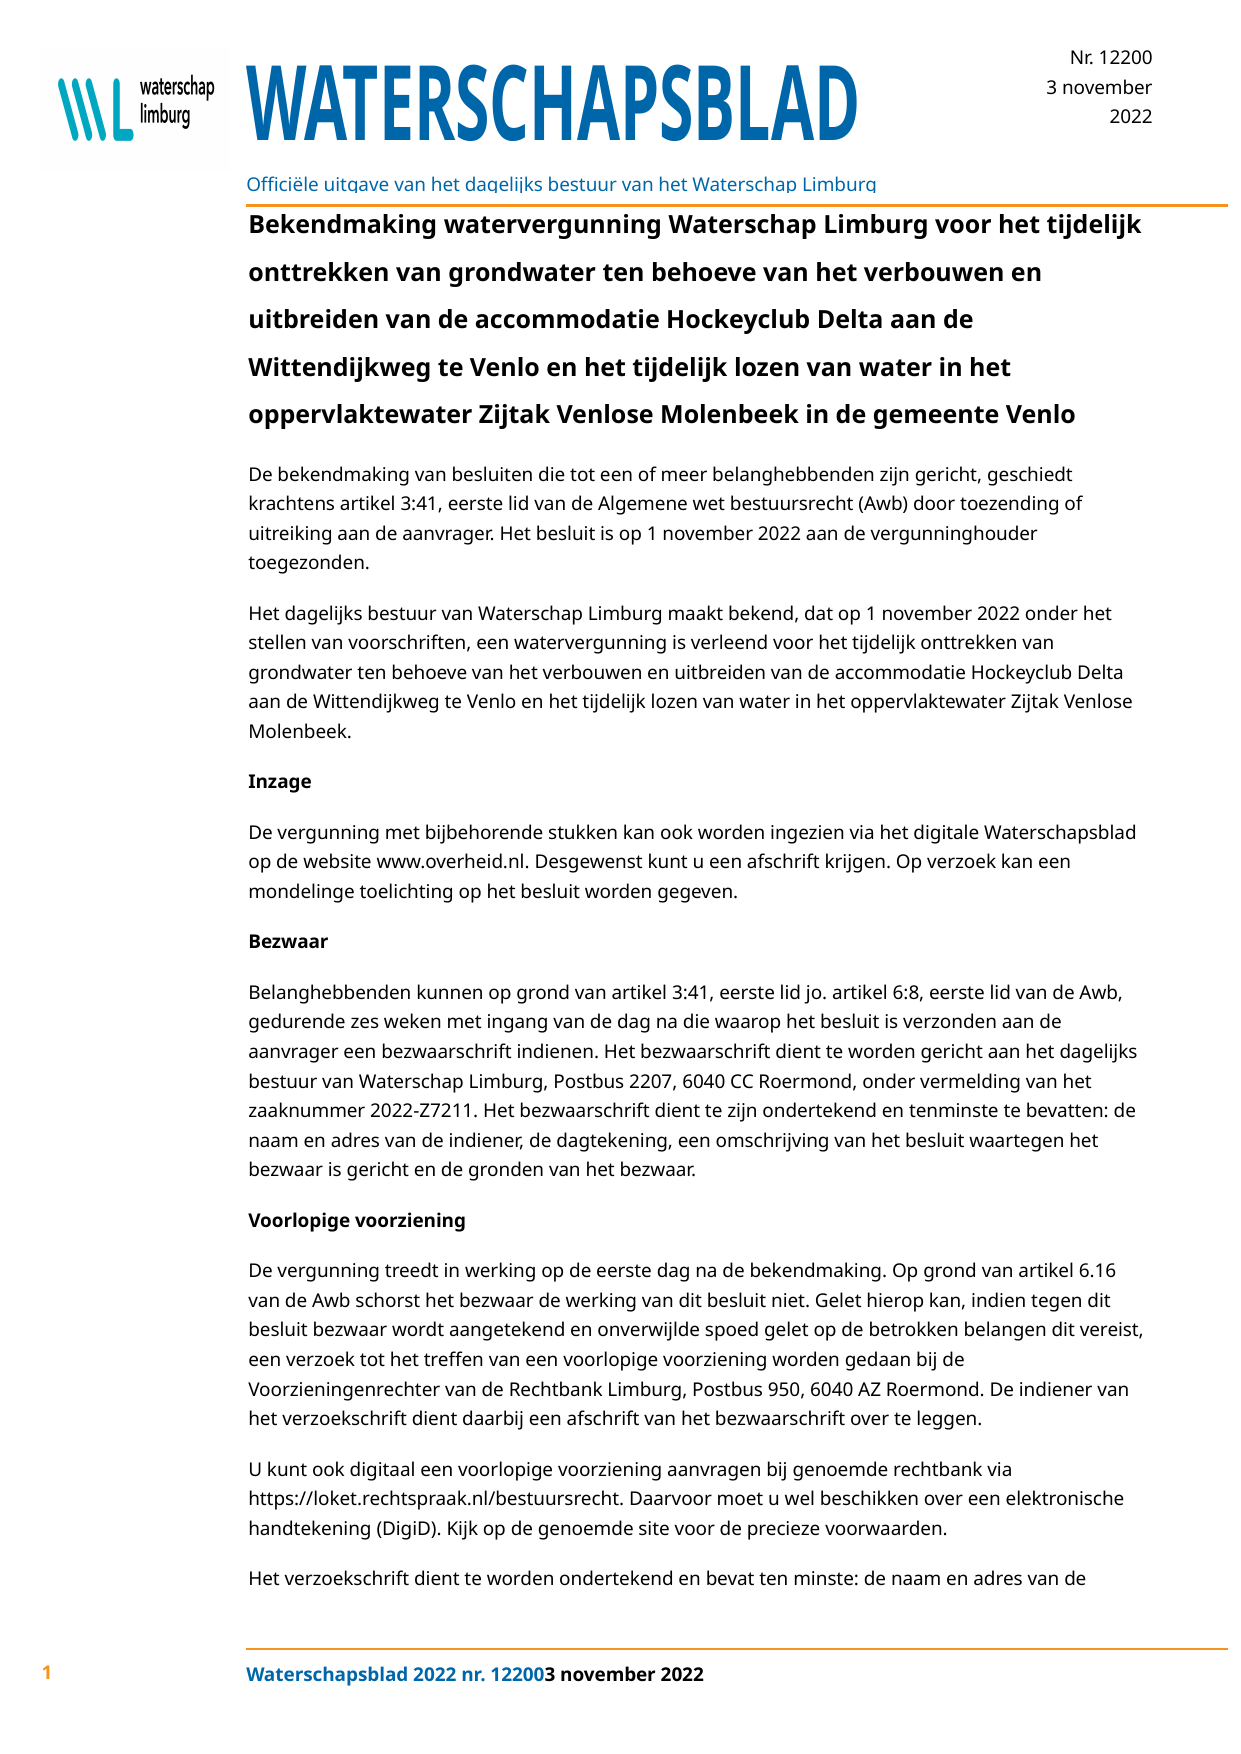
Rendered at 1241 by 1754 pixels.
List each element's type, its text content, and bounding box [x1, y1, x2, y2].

text De vergunning treedt in werking op de eerste dag na de bekendmaking. Op grond van artikel 6.16 van de Awb schorst het bezwaar de werking van dit besluit niet. Gelet hierop kan, indien tegen dit besluit bezwaar wordt aangetekend en onverwijlde spoed gelet op de betrokken belangen dit vereist, een verzoek tot het treffen van een voorlopige voorziening worden gedaan bij de Voorzieningenrechter van de Rechtbank Limburg, Postbus 950, 6040 AZ Roermond. De indiener van het verzoekschrift dient daarbij een afschrift van het bezwaarschrift over te leggen. [248, 1257, 1152, 1431]
text Belanghebbenden kunnen op grond van artikel 3:41, eerste lid jo. artikel 6:8, eerste lid van de Awb, gedurende zes weken met ingang van de dag na die waarop het besluit is verzonden aan de aanvrager een bezwaarschrift indienen. Het bezwaarschrift dient te worden gericht aan het dagelijks bestuur van Waterschap Limburg, Postbus 2207, 6040 CC Roermond, onder vermelding van het zaaknummer 2022-Z7211. Het bezwaarschrift dient te zijn ondertekend en tenminste te bevatten: de naam en adres van de indiener, de dagtekening, een omschrijving van het besluit waartegen het bezwaar is gericht en de gronden van het bezwaar. [248, 979, 1152, 1182]
text Inzage [248, 769, 1152, 794]
text De bekendmaking van besluiten die tot een of meer belanghebbenden zijn gericht, geschiedt krachtens artikel 3:41, eerste lid van de Algemene wet bestuursrecht (Awb) door toezending of uitreiking aan de aanvrager. Het besluit is op 1 november 2022 aan de vergunninghouder toegezonden. [248, 461, 1152, 575]
text Bekendmaking watervergunning Waterschap Limburg voor het tijdelijk onttrekken van grondwater ten behoeve van het verbouwen en uitbreiden van de accommodatie Hockeyclub Delta aan de Wittendijkweg te Venlo en het tijdelijk lozen van water in het oppervlaktewater Zijtak Venlose Molenbeek in de gemeente Venlo [248, 207, 1152, 431]
text U kunt ook digitaal een voorlopige voorziening aanvragen bij genoemde rechtbank via https://loket.rechtspraak.nl/bestuursrecht. Daarvoor moet u wel beschikken over een elektronische handtekening (DigiD). Kijk op de genoemde site voor de precieze voorwaarden. [248, 1456, 1152, 1541]
text Bezwaar [248, 929, 1152, 954]
text Het verzoekschrift dient te worden ondertekend en bevat ten minste: de naam en adres van de [248, 1565, 1152, 1591]
text Voorlopige voorziening [248, 1207, 1152, 1233]
text Het dagelijks bestuur van Waterschap Limburg maakt bekend, dat op 1 november 2022 onder het stellen van voorschriften, een watervergunning is verleend voor het tijdelijk onttrekken van grondwater ten behoeve van het verbouwen en uitbreiden van de accommodatie Hockeyclub Delta aan de Wittendijkweg te Venlo en het tijdelijk lozen van water in het oppervlaktewater Zijtak Venlose Molenbeek. [248, 600, 1152, 744]
text De vergunning met bijbehorende stukken kan ook worden ingezien via het digitale Waterschapsblad op de website www.overheid.nl. Desgewenst kunt u een afschrift krijgen. Op verzoek kan een mondelinge toelichting op het besluit worden gegeven. [248, 819, 1152, 904]
picture [41, 47, 231, 172]
